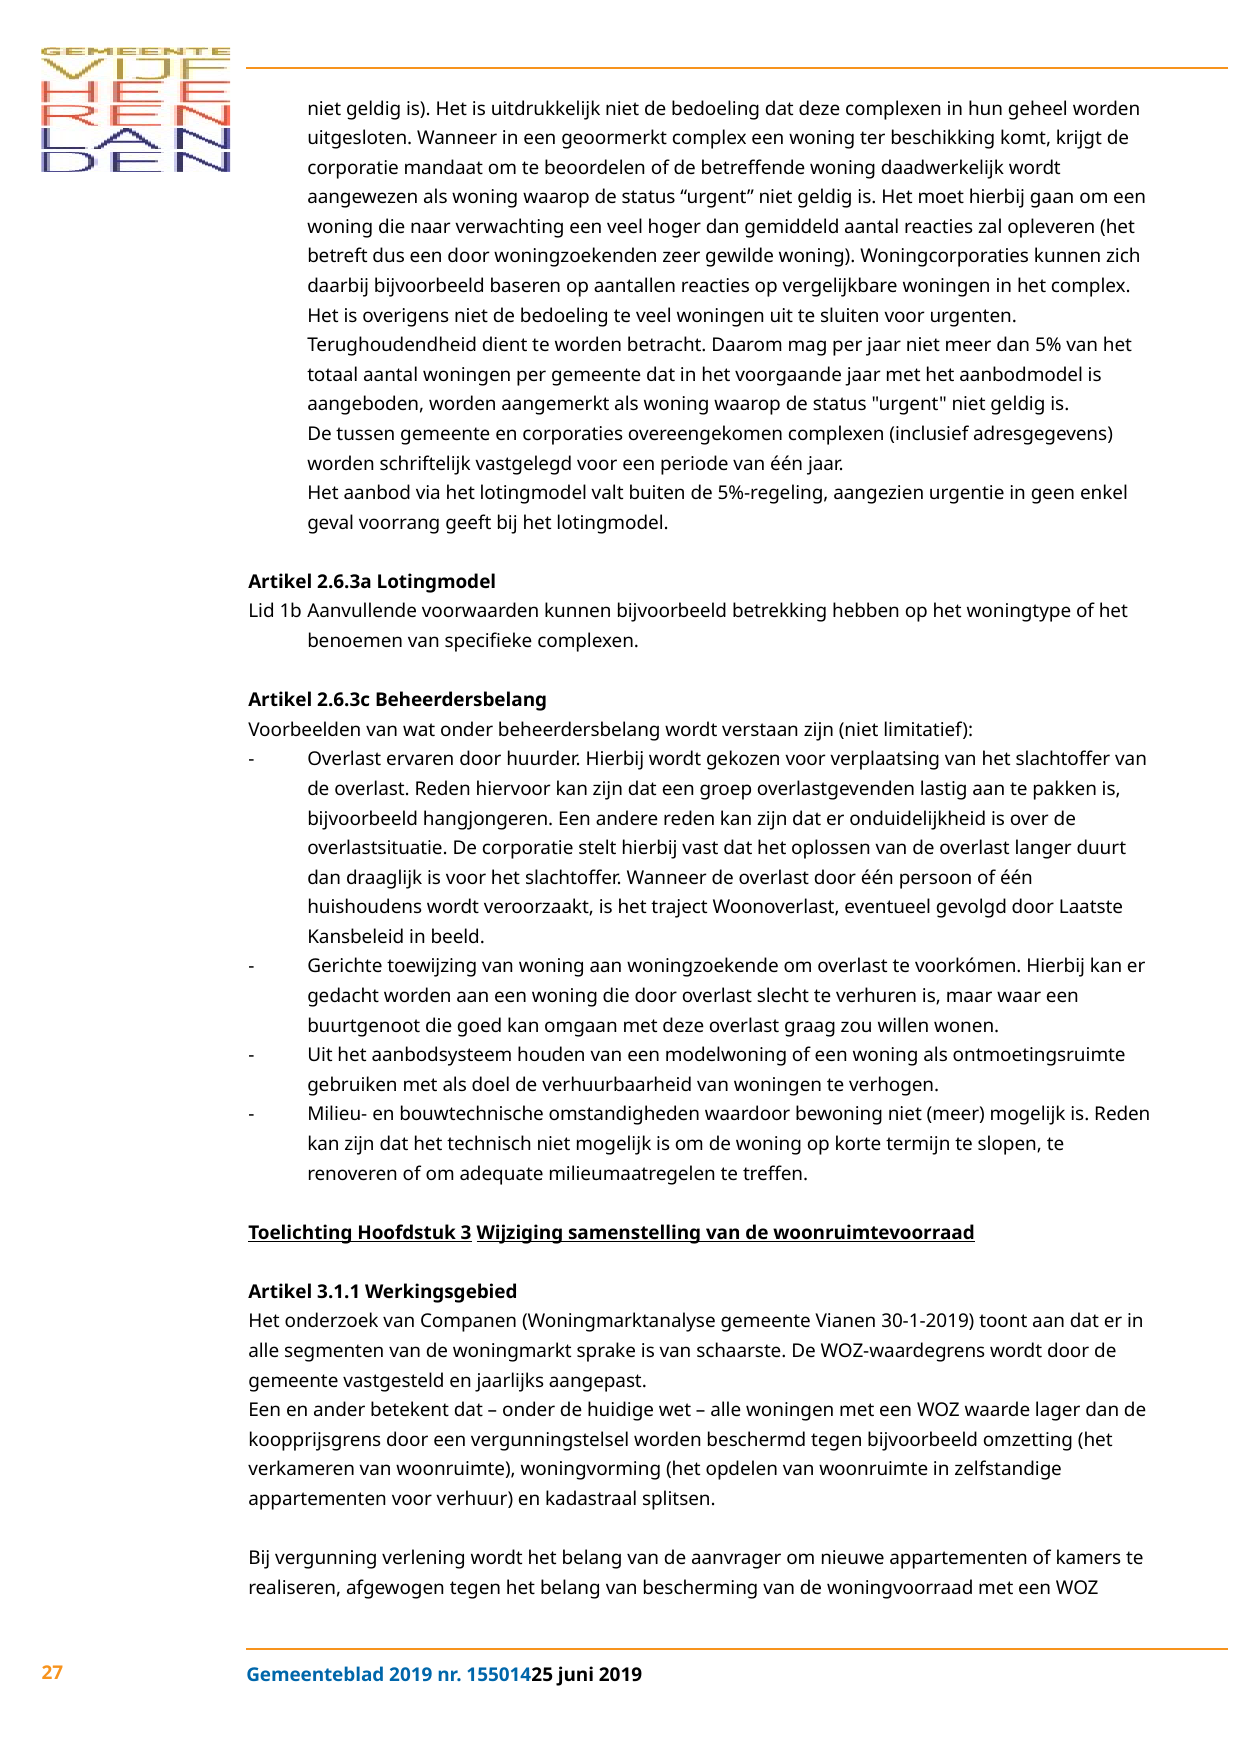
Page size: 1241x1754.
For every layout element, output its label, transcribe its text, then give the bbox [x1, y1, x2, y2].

list De tussen gemeente en corporaties overeengekomen complexen (inclusief adresgegevens) worden schriftelijk vastgelegd voor een periode van één jaar. [248, 420, 1152, 476]
list Milieu- en bouwtechnische omstandigheden waardoor bewoning niet (meer) mogelijk is. Reden kan zijn dat het technisch niet mogelijk is om de woning op korte termijn te slopen, te renoveren of om adequate milieumaatregelen te treffen. [248, 1101, 1152, 1186]
text Bij vergunning verlening wordt het belang van de aanvrager om nieuwe appartementen of kamers te realiseren, afgewogen tegen het belang van bescherming van de woningvoorraad met een WOZ [248, 1544, 1152, 1600]
text Het onderzoek van Companen (Woningmarktanalyse gemeente Vianen 30-1-2019) toont aan dat er in alle segmenten van de woningmarkt sprake is van schaarste. De WOZ-waardegrens wordt door de gemeente vastgesteld en jaarlijks aangepast. [248, 1308, 1152, 1393]
list Aanvullende voorwaarden kunnen bijvoorbeeld betrekking hebben op het woningtype of het benoemen van specifieke complexen. [248, 598, 1152, 653]
text Artikel 2.6.3a Lotingmodel [248, 568, 1152, 594]
text Artikel 2.6.3c Beheerdersbelang [248, 686, 1152, 712]
list Overlast ervaren door huurder. Hierbij wordt gekozen voor verplaatsing van het slachtoffer van de overlast. Reden hiervoor kan zijn dat een groep overlastgevenden lastig aan te pakken is, bijvoorbeeld hangjongeren. Een andere reden kan zijn dat er onduidelijkheid is over de overlastsituatie. De corporatie stelt hierbij vast dat het oplossen van de overlast langer duurt dan draaglijk is voor het slachtoffer. Wanneer de overlast door één persoon of één huishoudens wordt veroorzaakt, is het traject Woonoverlast, eventueel gevolgd door Laatste Kansbeleid in beeld. [248, 746, 1152, 949]
text Artikel 3.1.1 Werkingsgebied [248, 1278, 1152, 1304]
text Voorbeelden van wat onder beheerdersbelang wordt verstaan zijn (niet limitatief): [248, 716, 1152, 742]
text Toelichting Hoofdstuk 3 Wijziging samenstelling van de woonruimtevoorraad [248, 1219, 1152, 1245]
text Een en ander betekent dat – onder de huidige wet – alle woningen met een WOZ waarde lager dan de koopprijsgrens door een vergunningstelsel worden beschermd tegen bijvoorbeeld omzetting (het verkameren van woonruimte), woningvorming (het opdelen van woonruimte in zelfstandige appartementen voor verhuur) en kadastraal splitsen. [248, 1396, 1152, 1511]
picture [41, 47, 231, 172]
list Het aanbod via het lotingmodel valt buiten de 5%-regeling, aangezien urgentie in geen enkel geval voorrang geeft bij het lotingmodel. [248, 479, 1152, 535]
list Het is overigens niet de bedoeling te veel woningen uit te sluiten voor urgenten. Terughoudendheid dient te worden betracht. Daarom mag per jaar niet meer dan 5% van het totaal aantal woningen per gemeente dat in het voorgaande jaar met het aanbodmodel is aangeboden, worden aangemerkt als woning waarop de status "urgent" niet geldig is. [248, 302, 1152, 416]
list Uit het aanbodsysteem houden van een modelwoning of een woning als ontmoetingsruimte gebruiken met als doel de verhuurbaarheid van woningen te verhogen. [248, 1041, 1152, 1097]
list Gerichte toewijzing van woning aan woningzoekende om overlast te voorkómen. Hierbij kan er gedacht worden aan een woning die door overlast slecht te verhuren is, maar waar een buurtgenoot die goed kan omgaan met deze overlast graag zou willen wonen. [248, 953, 1152, 1038]
list niet geldig is). Het is uitdrukkelijk niet de bedoeling dat deze complexen in hun geheel worden uitgesloten. Wanneer in een geoormerkt complex een woning ter beschikking komt, krijgt de corporatie mandaat om te beoordelen of de betreffende woning daadwerkelijk wordt aangewezen als woning waarop de status “urgent” niet geldig is. Het moet hierbij gaan om een woning die naar verwachting een veel hoger dan gemiddeld aantal reacties zal opleveren (het betreft dus een door woningzoekenden zeer gewilde woning). Woningcorporaties kunnen zich daarbij bijvoorbeeld baseren op aantallen reacties op vergelijkbare woningen in het complex. [248, 95, 1152, 298]
